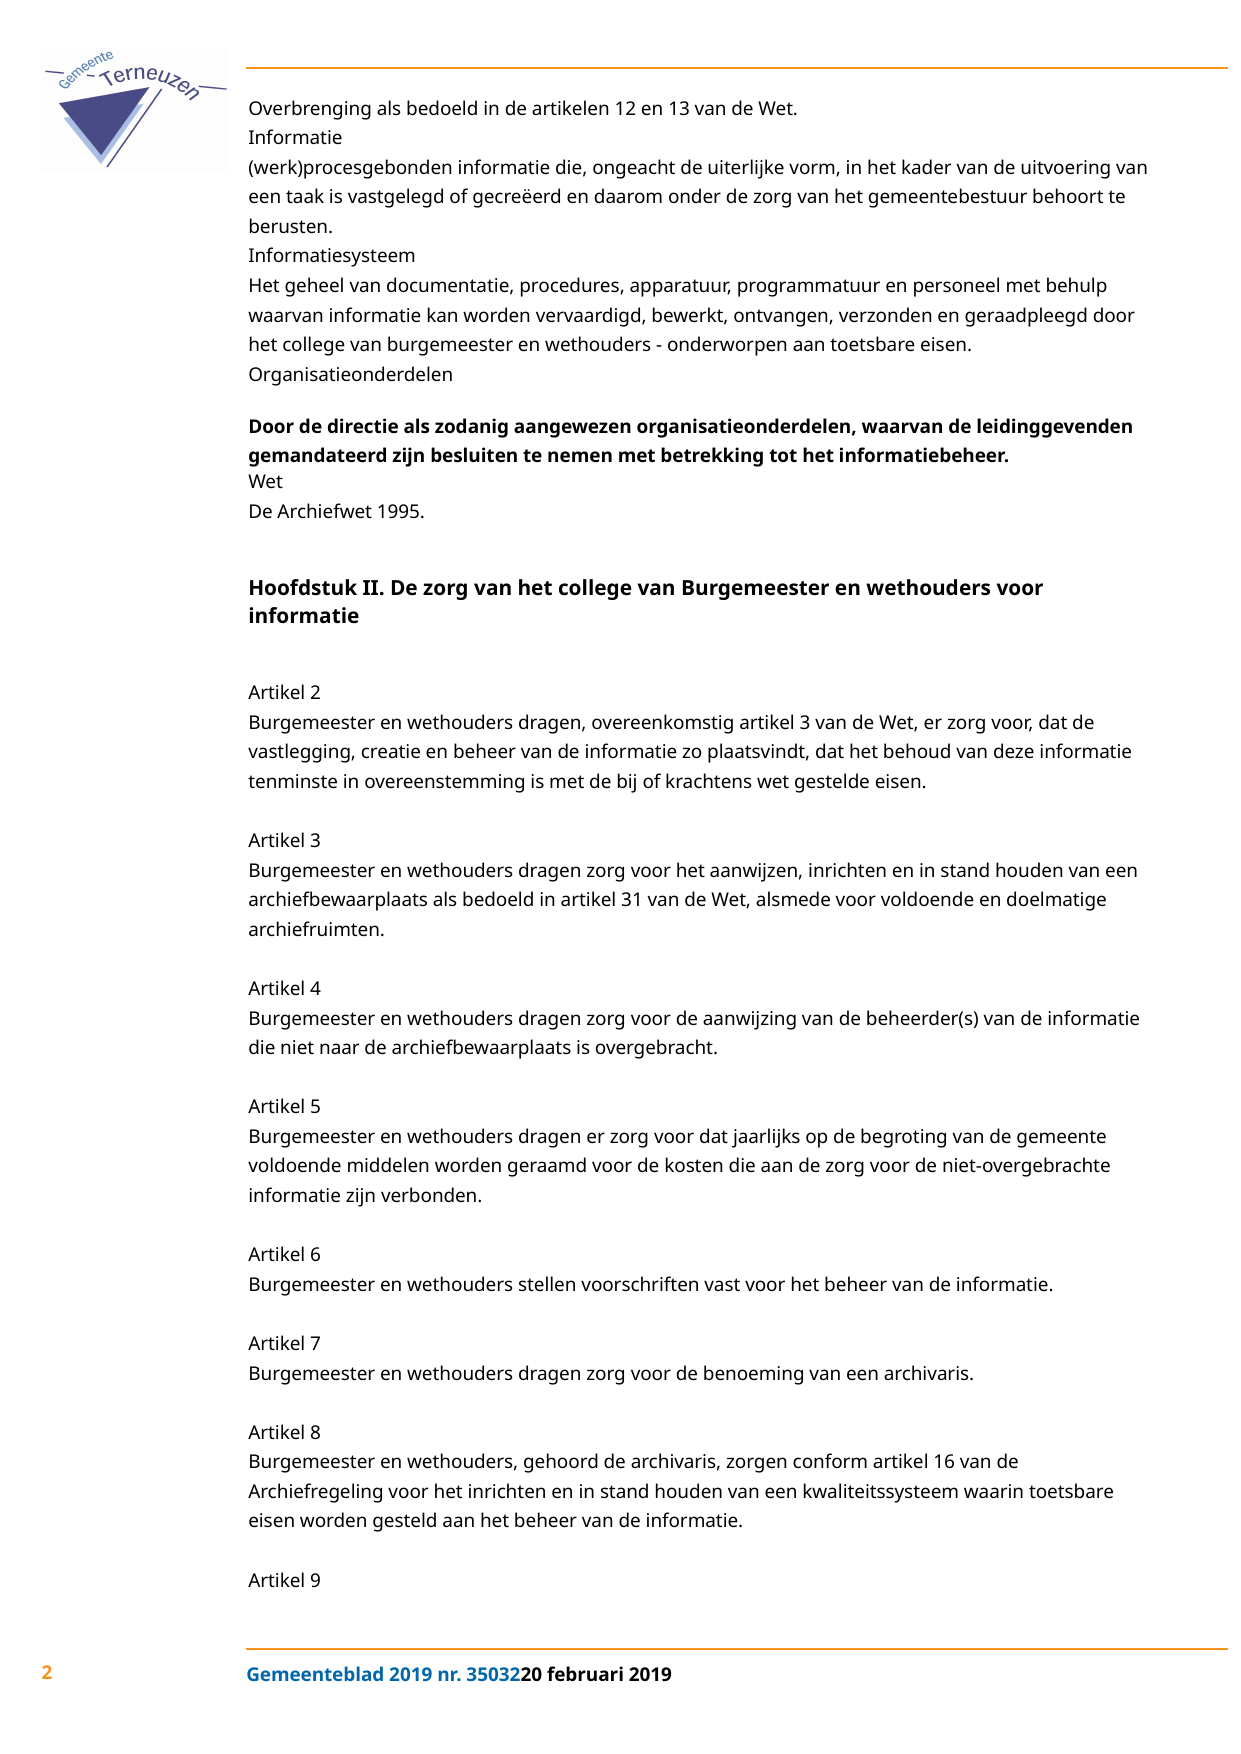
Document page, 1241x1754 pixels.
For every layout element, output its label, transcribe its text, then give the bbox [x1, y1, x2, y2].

text De Archiefwet 1995. [248, 498, 1152, 524]
text Wet [248, 468, 1152, 494]
text (werk)procesgebonden informatie die, ongeacht de uiterlijke vorm, in het kader van de uitvoering van een taak is vastgelegd of gecreëerd en daarom onder de zorg van het gemeentebestuur behoort te berusten. [248, 154, 1152, 239]
text Burgemeester en wethouders, gehoord de archivaris, zorgen conform artikel 16 van de Archiefregeling voor het inrichten en in stand houden van een kwaliteitssysteem waarin toetsbare eisen worden gesteld aan het beheer van de informatie. [248, 1448, 1152, 1533]
text Artikel 6 [248, 1241, 1152, 1267]
text Burgemeester en wethouders dragen er zorg voor dat jaarlijks op de begroting van de gemeente voldoende middelen worden geraamd voor de kosten die aan de zorg voor de niet-overgebrachte informatie zijn verbonden. [248, 1123, 1152, 1208]
text Burgemeester en wethouders stellen voorschriften vast voor het beheer van de informatie. [248, 1271, 1152, 1297]
text Het geheel van documentatie, procedures, apparatuur, programmatuur en personeel met behulp waarvan informatie kan worden vervaardigd, bewerkt, ontvangen, verzonden en geraadpleegd door het college van burgemeester en wethouders - onderworpen aan toetsbare eisen. [248, 272, 1152, 357]
text Organisatieonderdelen [248, 361, 1152, 387]
picture [41, 47, 231, 172]
text Artikel 4 [248, 975, 1152, 1001]
text Burgemeester en wethouders dragen zorg voor het aanwijzen, inrichten en in stand houden van een archiefbewaarplaats als bedoeld in artikel 31 van de Wet, alsmede voor voldoende en doelmatige archiefruimten. [248, 857, 1152, 942]
text Overbrenging als bedoeld in de artikelen 12 en 13 van de Wet. [248, 95, 1152, 121]
text Artikel 7 [248, 1330, 1152, 1356]
text Informatie [248, 124, 1152, 150]
text Artikel 9 [248, 1567, 1152, 1592]
text Artikel 2 [248, 679, 1152, 705]
text Burgemeester en wethouders dragen zorg voor de benoeming van een archivaris. [248, 1360, 1152, 1385]
text Artikel 8 [248, 1419, 1152, 1444]
text Hoofdstuk II. De zorg van het college van Burgemeester en wethouders voor informatie [248, 573, 1152, 630]
text Door de directie als zodanig aangewezen organisatieonderdelen, waarvan de leidinggevenden gemandateerd zijn besluiten te nemen met betrekking tot het informatiebeheer. [248, 411, 1152, 468]
text Burgemeester en wethouders dragen zorg voor de aanwijzing van de beheerder(s) van de informatie die niet naar de archiefbewaarplaats is overgebracht. [248, 1005, 1152, 1060]
text Artikel 3 [248, 827, 1152, 853]
text Burgemeester en wethouders dragen, overeenkomstig artikel 3 van de Wet, er zorg voor, dat de vastlegging, creatie en beheer van de informatie zo plaatsvindt, dat het behoud van deze informatie tenminste in overeenstemming is met de bij of krachtens wet gestelde eisen. [248, 709, 1152, 794]
text Artikel 5 [248, 1093, 1152, 1119]
text Informatiesysteem [248, 243, 1152, 268]
